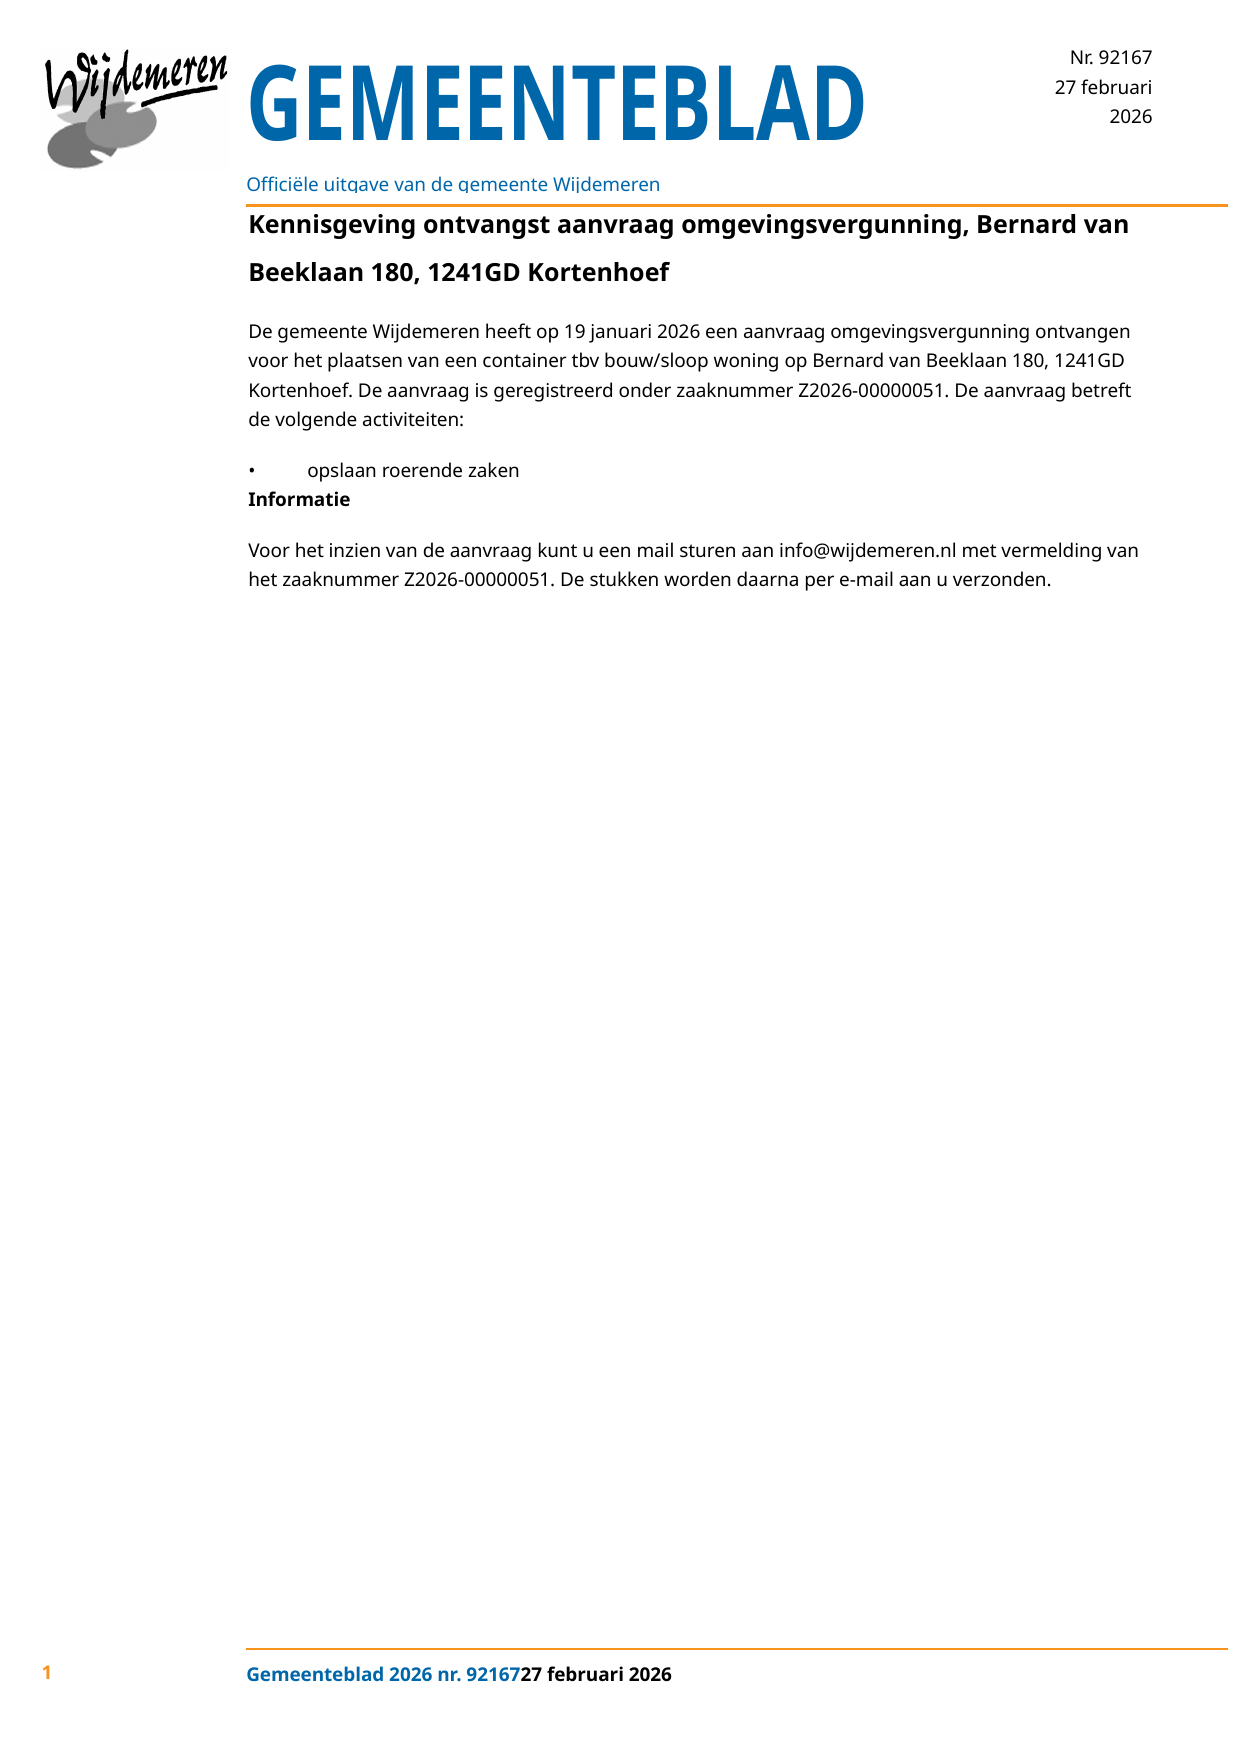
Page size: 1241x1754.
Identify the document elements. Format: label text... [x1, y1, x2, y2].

text Voor het inzien van de aanvraag kunt u een mail sturen aan info@wijdemeren.nl met vermelding van het zaaknummer Z2026-00000051. De stukken worden daarna per e-mail aan u verzonden. [248, 537, 1152, 592]
text Informatie [248, 487, 1152, 512]
text De gemeente Wijdemeren heeft op 19 januari 2026 een aanvraag omgevingsvergunning ontvangen voor het plaatsen van een container tbv bouw/sloop woning op Bernard van Beeklaan 180, 1241GD Kortenhoef. De aanvraag is geregistreerd onder zaaknummer Z2026-00000051. De aanvraag betreft de volgende activiteiten: [248, 318, 1152, 432]
text Kennisgeving ontvangst aanvraag omgevingsvergunning, Bernard van Beeklaan 180, 1241GD Kortenhoef [248, 207, 1152, 288]
picture [41, 47, 231, 172]
list opslaan roerende zaken [248, 457, 1152, 483]
